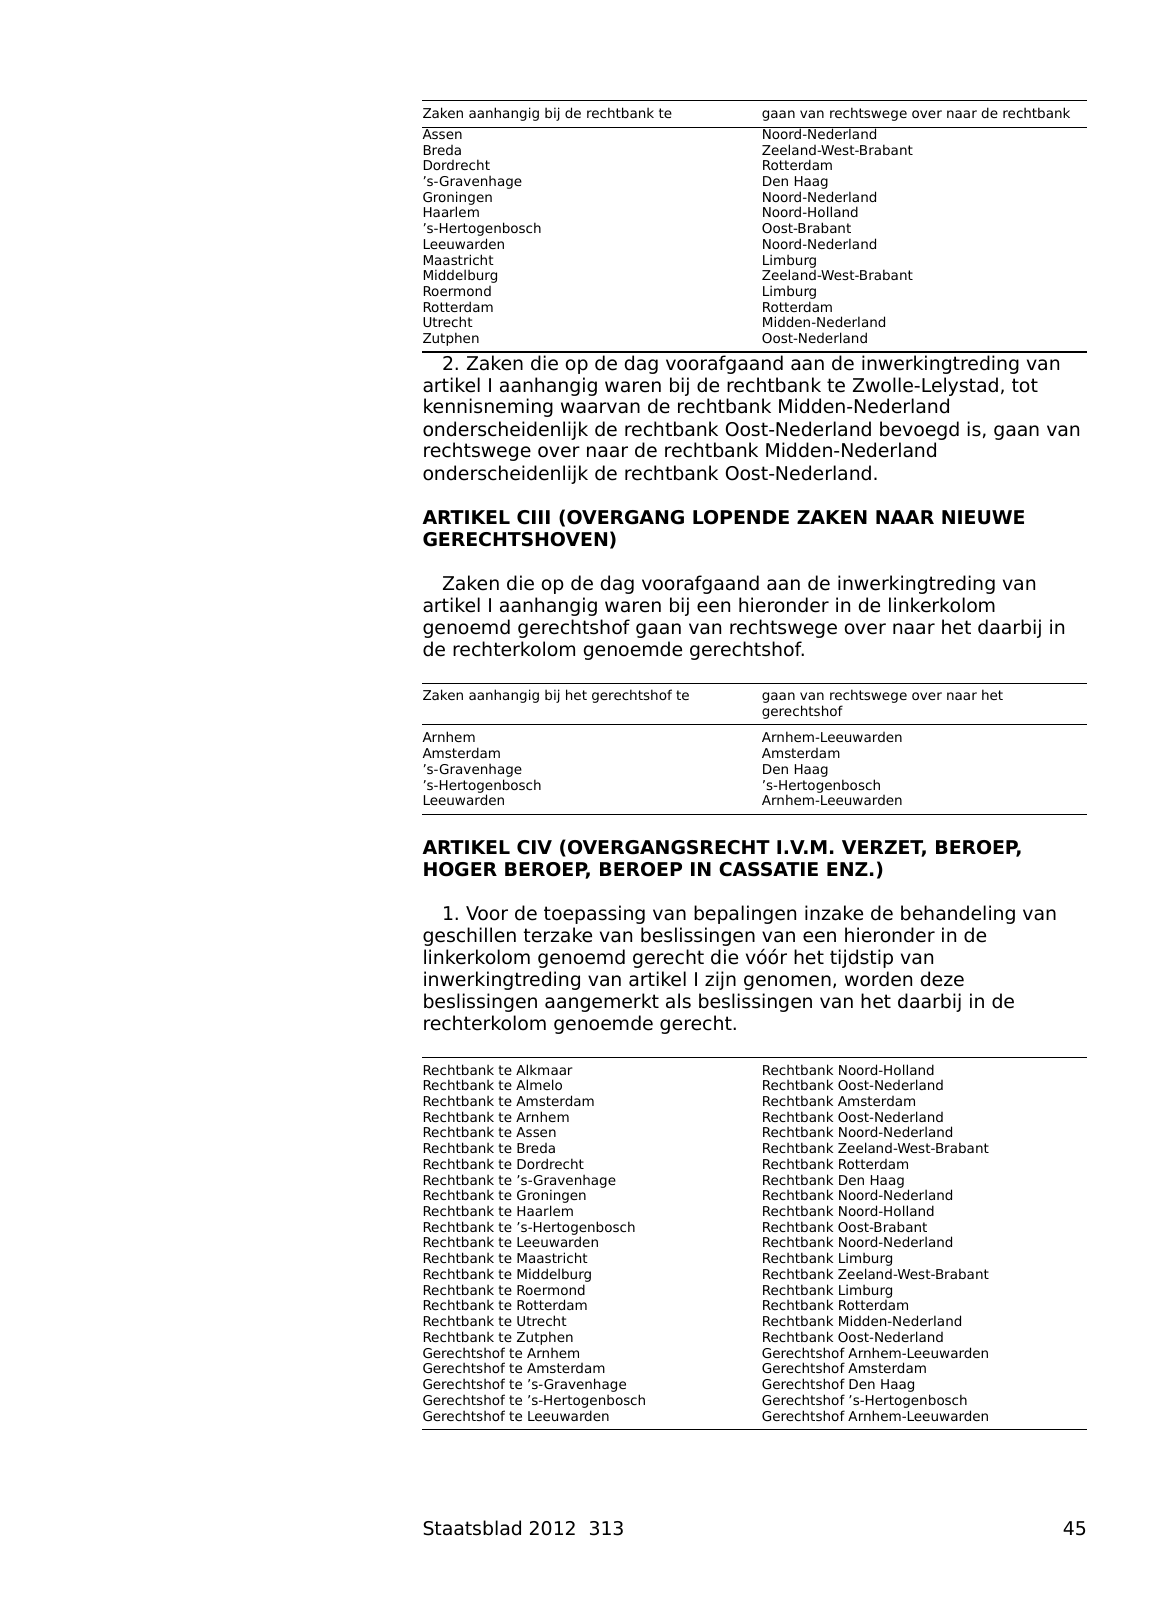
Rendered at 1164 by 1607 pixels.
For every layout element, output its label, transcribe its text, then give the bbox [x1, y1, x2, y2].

table_cell Rechtbank Rotterdam [756, 1157, 1087, 1172]
table_cell Rechtbank Rotterdam [756, 1298, 1087, 1314]
table_header gaan van rechtswege over naar de rechtbank [756, 101, 1087, 127]
table_cell Leeuwarden [422, 793, 756, 813]
table_cell Zeeland-West-Brabant [756, 268, 1087, 284]
table_cell Utrecht [422, 315, 756, 331]
table_cell Rechtbank Midden-Nederland [756, 1314, 1087, 1330]
table_cell Rechtbank Den Haag [756, 1173, 1087, 1188]
table_header Rechtbank Noord-Holland [756, 1058, 1087, 1078]
table_cell Rotterdam [756, 158, 1087, 174]
table_cell Rechtbank te Roermond [422, 1283, 756, 1298]
table_cell Noord-Nederland [756, 190, 1087, 205]
table_cell Rechtbank Limburg [756, 1251, 1087, 1267]
table_cell Gerechtshof te ’s-Hertogenbosch [422, 1393, 756, 1408]
table_cell Rechtbank te Dordrecht [422, 1157, 756, 1172]
table_cell Breda [422, 142, 756, 158]
table_cell ’s-Hertogenbosch [422, 777, 756, 793]
table_cell ’s-Gravenhage [422, 762, 756, 777]
table_cell Rechtbank Noord-Holland [756, 1204, 1087, 1219]
table_cell Rotterdam [756, 300, 1087, 315]
subtitle ARTIKEL CIII (OVERGANG LOPENDE ZAKEN NAAR NIEUWE GERECHTSHOVEN) [422, 507, 1087, 551]
text 1. Voor de toepassing van bepalingen inzake de behandeling van geschillen terzake van beslissingen van een hieronder in de linkerkolom genoemd gerecht die vóór het tijdstip van inwerkingtreding van artikel I zijn genomen, worden deze beslissingen aangemerkt als beslissingen van het daarbij in de rechterkolom genoemde gerecht. [422, 903, 1087, 1035]
table_header Zaken aanhangig bij de rechtbank te [422, 101, 756, 127]
table_cell Gerechtshof Den Haag [756, 1377, 1087, 1393]
table_cell Rechtbank Oost-Nederland [756, 1330, 1087, 1345]
table_cell Rechtbank Limburg [756, 1283, 1087, 1298]
table_cell Gerechtshof ’s-Hertogenbosch [756, 1393, 1087, 1408]
table_cell Amsterdam [422, 746, 756, 762]
subtitle ARTIKEL CIV (OVERGANGSRECHT I.V.M. VERZET, BEROEP, HOGER BEROEP, BEROEP IN CASSATIE ENZ.) [422, 837, 1087, 881]
table_cell Limburg [756, 253, 1087, 268]
table_cell Noord-Nederland [756, 237, 1087, 252]
table_cell Gerechtshof te Arnhem [422, 1345, 756, 1361]
table_cell Oost-Nederland [756, 331, 1087, 351]
table_header Rechtbank te Alkmaar [422, 1058, 756, 1078]
table_cell Noord-Nederland [756, 128, 1087, 142]
table_cell Rechtbank Oost-Nederland [756, 1078, 1087, 1094]
table_cell Maastricht [422, 253, 756, 268]
table_cell Dordrecht [422, 158, 756, 174]
table_cell Limburg [756, 284, 1087, 299]
table_cell ’s-Gravenhage [422, 174, 756, 189]
table_cell Zutphen [422, 331, 756, 351]
table_cell Arnhem [422, 725, 756, 746]
table_cell Rechtbank te ’s-Gravenhage [422, 1173, 756, 1188]
table_header Zaken aanhangig bij het gerechtshof te [422, 684, 756, 724]
table_cell Noord-Holland [756, 205, 1087, 221]
table_cell Rechtbank Oost-Brabant [756, 1220, 1087, 1235]
table_cell Rechtbank te Zutphen [422, 1330, 756, 1345]
table_cell Amsterdam [756, 746, 1087, 762]
table_cell Rechtbank te ’s-Hertogenbosch [422, 1220, 756, 1235]
table_header gaan van rechtswege over naar het gerechtshof [756, 684, 1087, 724]
table_cell Rechtbank Zeeland-West-Brabant [756, 1267, 1087, 1282]
table_cell Gerechtshof te ’s-Gravenhage [422, 1377, 756, 1393]
table_cell Rechtbank te Rotterdam [422, 1298, 756, 1314]
table_cell Gerechtshof Arnhem-Leeuwarden [756, 1345, 1087, 1361]
table_cell Rechtbank Noord-Nederland [756, 1125, 1087, 1141]
table_cell Rechtbank te Middelburg [422, 1267, 756, 1282]
table_cell Rechtbank te Almelo [422, 1078, 756, 1094]
table_cell Haarlem [422, 205, 756, 221]
table_cell Rotterdam [422, 300, 756, 315]
text 2. Zaken die op de dag voorafgaand aan de inwerkingtreding van artikel I aanhangig waren bij de rechtbank te Zwolle-Lelystad, tot kennisneming waarvan de rechtbank Midden-Nederland onderscheidenlijk de rechtbank Oost-Nederland bevoegd is, gaan van rechtswege over naar de rechtbank Midden-Nederland onderscheidenlijk de rechtbank Oost-Nederland. [422, 353, 1087, 484]
table_cell Middelburg [422, 268, 756, 284]
table_cell Rechtbank Noord-Nederland [756, 1235, 1087, 1251]
table_cell Oost-Brabant [756, 221, 1087, 237]
table_cell Rechtbank Zeeland-West-Brabant [756, 1141, 1087, 1157]
table_cell Arnhem-Leeuwarden [756, 793, 1087, 813]
table_cell Den Haag [756, 762, 1087, 777]
table_cell Rechtbank te Groningen [422, 1188, 756, 1204]
table_cell Leeuwarden [422, 237, 756, 252]
table_cell Rechtbank Oost-Nederland [756, 1110, 1087, 1125]
table_cell Midden-Nederland [756, 315, 1087, 331]
table_cell Arnhem-Leeuwarden [756, 725, 1087, 746]
table_cell Assen [422, 128, 756, 142]
table_cell Rechtbank te Haarlem [422, 1204, 756, 1219]
table_cell Gerechtshof Amsterdam [756, 1361, 1087, 1377]
table_cell Rechtbank te Utrecht [422, 1314, 756, 1330]
table_cell Rechtbank te Arnhem [422, 1110, 756, 1125]
table_cell Groningen [422, 190, 756, 205]
table_cell Rechtbank Noord-Nederland [756, 1188, 1087, 1204]
table_cell Rechtbank te Breda [422, 1141, 756, 1157]
table_cell Roermond [422, 284, 756, 299]
table_cell Rechtbank te Assen [422, 1125, 756, 1141]
table_cell Den Haag [756, 174, 1087, 189]
table_cell Gerechtshof Arnhem-Leeuwarden [756, 1408, 1087, 1429]
table_cell Zeeland-West-Brabant [756, 142, 1087, 158]
text Zaken die op de dag voorafgaand aan de inwerkingtreding van artikel I aanhangig waren bij een hieronder in de linkerkolom genoemd gerechtshof gaan van rechtswege over naar het daarbij in de rechterkolom genoemde gerechtshof. [422, 573, 1087, 661]
table_cell Rechtbank te Maastricht [422, 1251, 756, 1267]
table_cell Rechtbank te Leeuwarden [422, 1235, 756, 1251]
table_cell ’s-Hertogenbosch [422, 221, 756, 237]
table_cell Rechtbank Amsterdam [756, 1094, 1087, 1109]
table_cell Rechtbank te Amsterdam [422, 1094, 756, 1109]
table_cell Gerechtshof te Amsterdam [422, 1361, 756, 1377]
table_cell ’s-Hertogenbosch [756, 777, 1087, 793]
table_cell Gerechtshof te Leeuwarden [422, 1408, 756, 1429]
